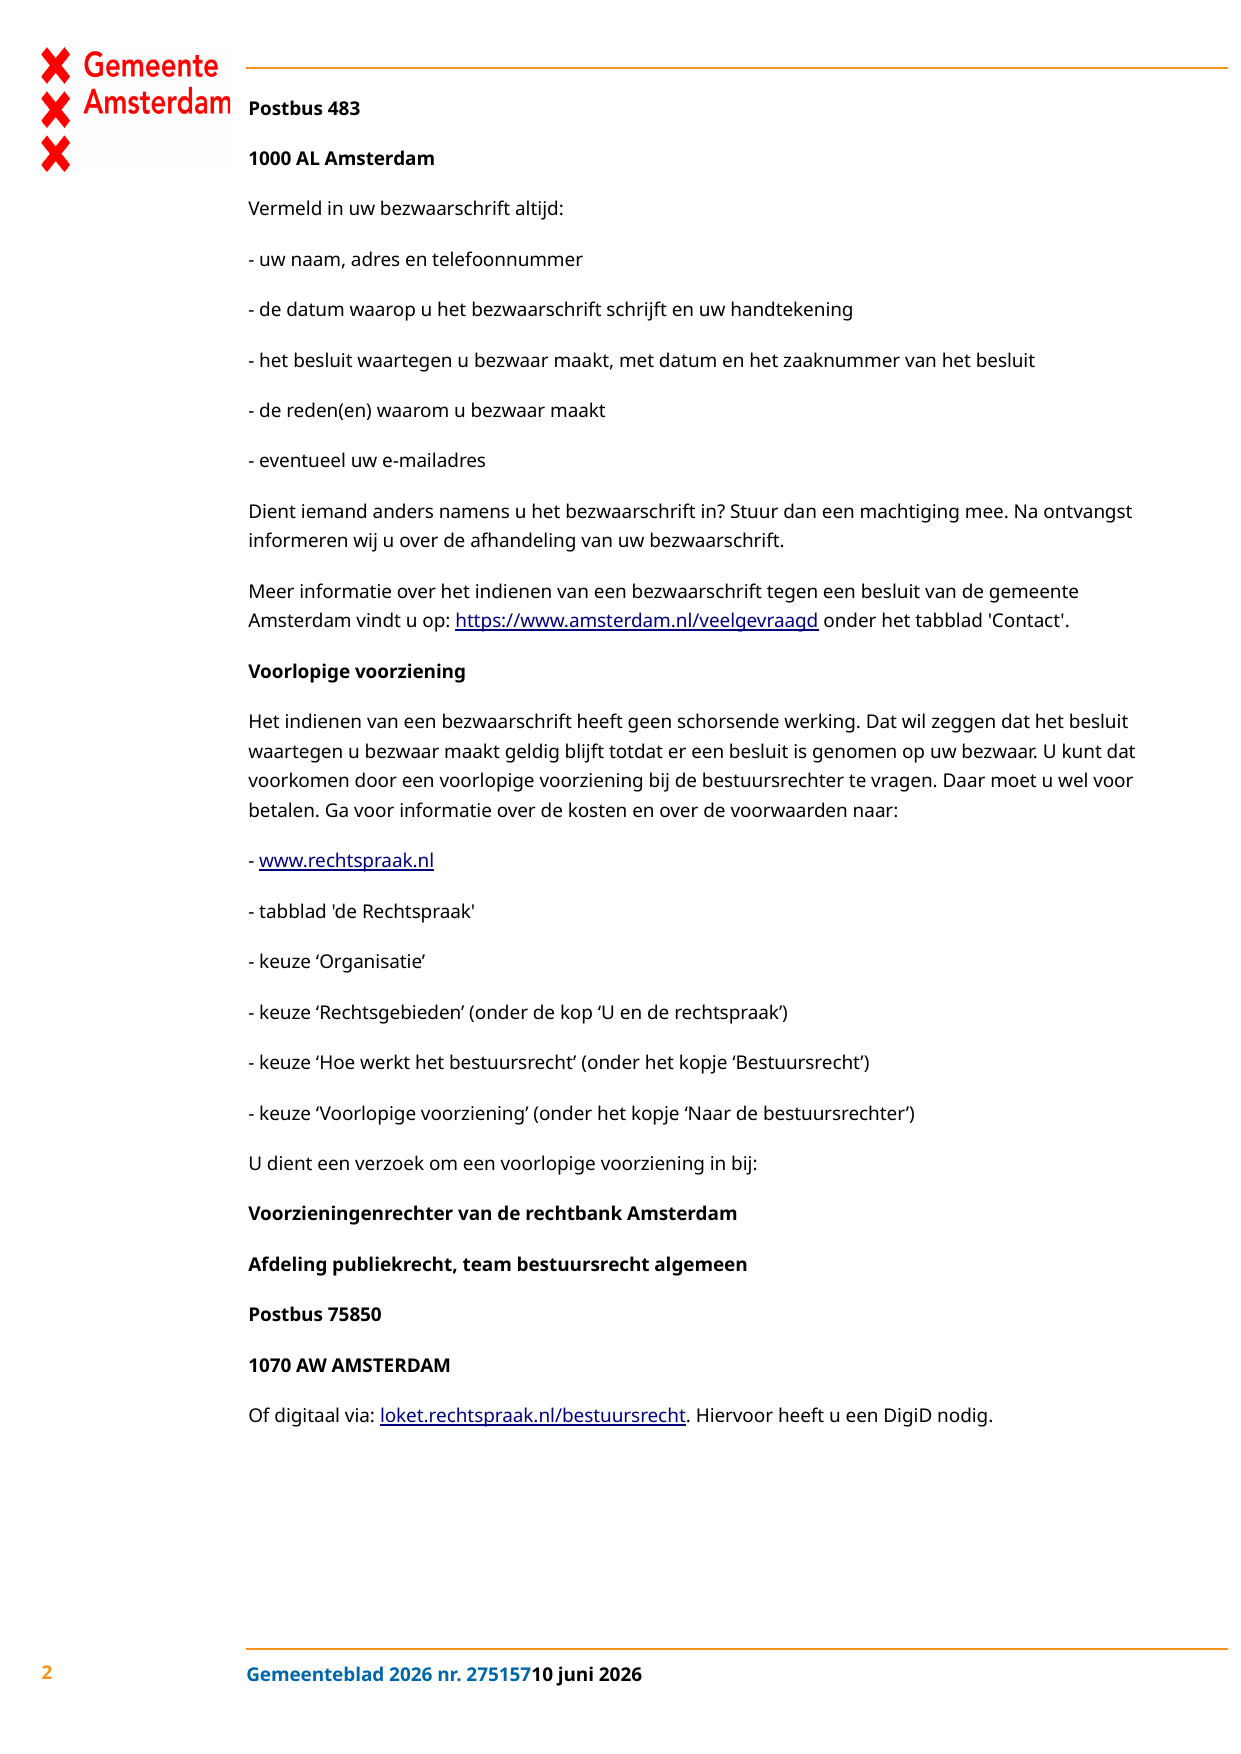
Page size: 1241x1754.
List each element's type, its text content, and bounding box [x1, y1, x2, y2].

text U dient een verzoek om een voorlopige voorziening in bij: [248, 1150, 1152, 1176]
text 1000 AL Amsterdam [248, 145, 1152, 171]
text - eventueel uw e-mailadres [248, 448, 1152, 473]
text - de datum waarop u het bezwaarschrift schrijft en uw handtekening [248, 296, 1152, 322]
text - de reden(en) waarom u bezwaar maakt [248, 397, 1152, 423]
text Voorlopige voorziening [248, 658, 1152, 684]
text - het besluit waartegen u bezwaar maakt, met datum en het zaaknummer van het besluit [248, 347, 1152, 373]
text Het indienen van een bezwaarschrift heeft geen schorsende werking. Dat wil zeggen dat het besluit waartegen u bezwaar maakt geldig blijft totdat er een besluit is genomen op uw bezwaar. U kunt dat voorkomen door een voorlopige voorziening bij de bestuursrechter te vragen. Daar moet u wel voor betalen. Ga voor informatie over de kosten en over de voorwaarden naar: [248, 708, 1152, 823]
text Postbus 75850 [248, 1301, 1152, 1327]
text - keuze ‘Voorlopige voorziening’ (onder het kopje ‘Naar de bestuursrechter’) [248, 1100, 1152, 1126]
text - uw naam, adres en telefoonnummer [248, 246, 1152, 272]
text - keuze ‘Hoe werkt het bestuursrecht’ (onder het kopje ‘Bestuursrecht’) [248, 1049, 1152, 1075]
text - www.rechtspraak.nl [248, 848, 1152, 873]
picture [41, 47, 231, 172]
text - keuze ‘Organisatie’ [248, 948, 1152, 974]
text 1070 AW AMSTERDAM [248, 1352, 1152, 1378]
text Vermeld in uw bezwaarschrift altijd: [248, 196, 1152, 221]
text Of digitaal via: loket.rechtspraak.nl/bestuursrecht. Hiervoor heeft u een DigiD nodig. [248, 1402, 1152, 1428]
text Dient iemand anders namens u het bezwaarschrift in? Stuur dan een machtiging mee. Na ontvangst informeren wij u over de afhandeling van uw bezwaarschrift. [248, 498, 1152, 553]
text - tabblad 'de Rechtspraak' [248, 898, 1152, 924]
text Afdeling publiekrecht, team bestuursrecht algemeen [248, 1251, 1152, 1277]
text Voorzieningenrechter van de rechtbank Amsterdam [248, 1201, 1152, 1226]
text Meer informatie over het indienen van een bezwaarschrift tegen een besluit van de gemeente Amsterdam vindt u op: https://www.amsterdam.nl/veelgevraagd onder het tabblad 'Contact'. [248, 578, 1152, 633]
text Postbus 483 [248, 95, 1152, 121]
text - keuze ‘Rechtsgebieden’ (onder de kop ‘U en de rechtspraak’) [248, 999, 1152, 1025]
